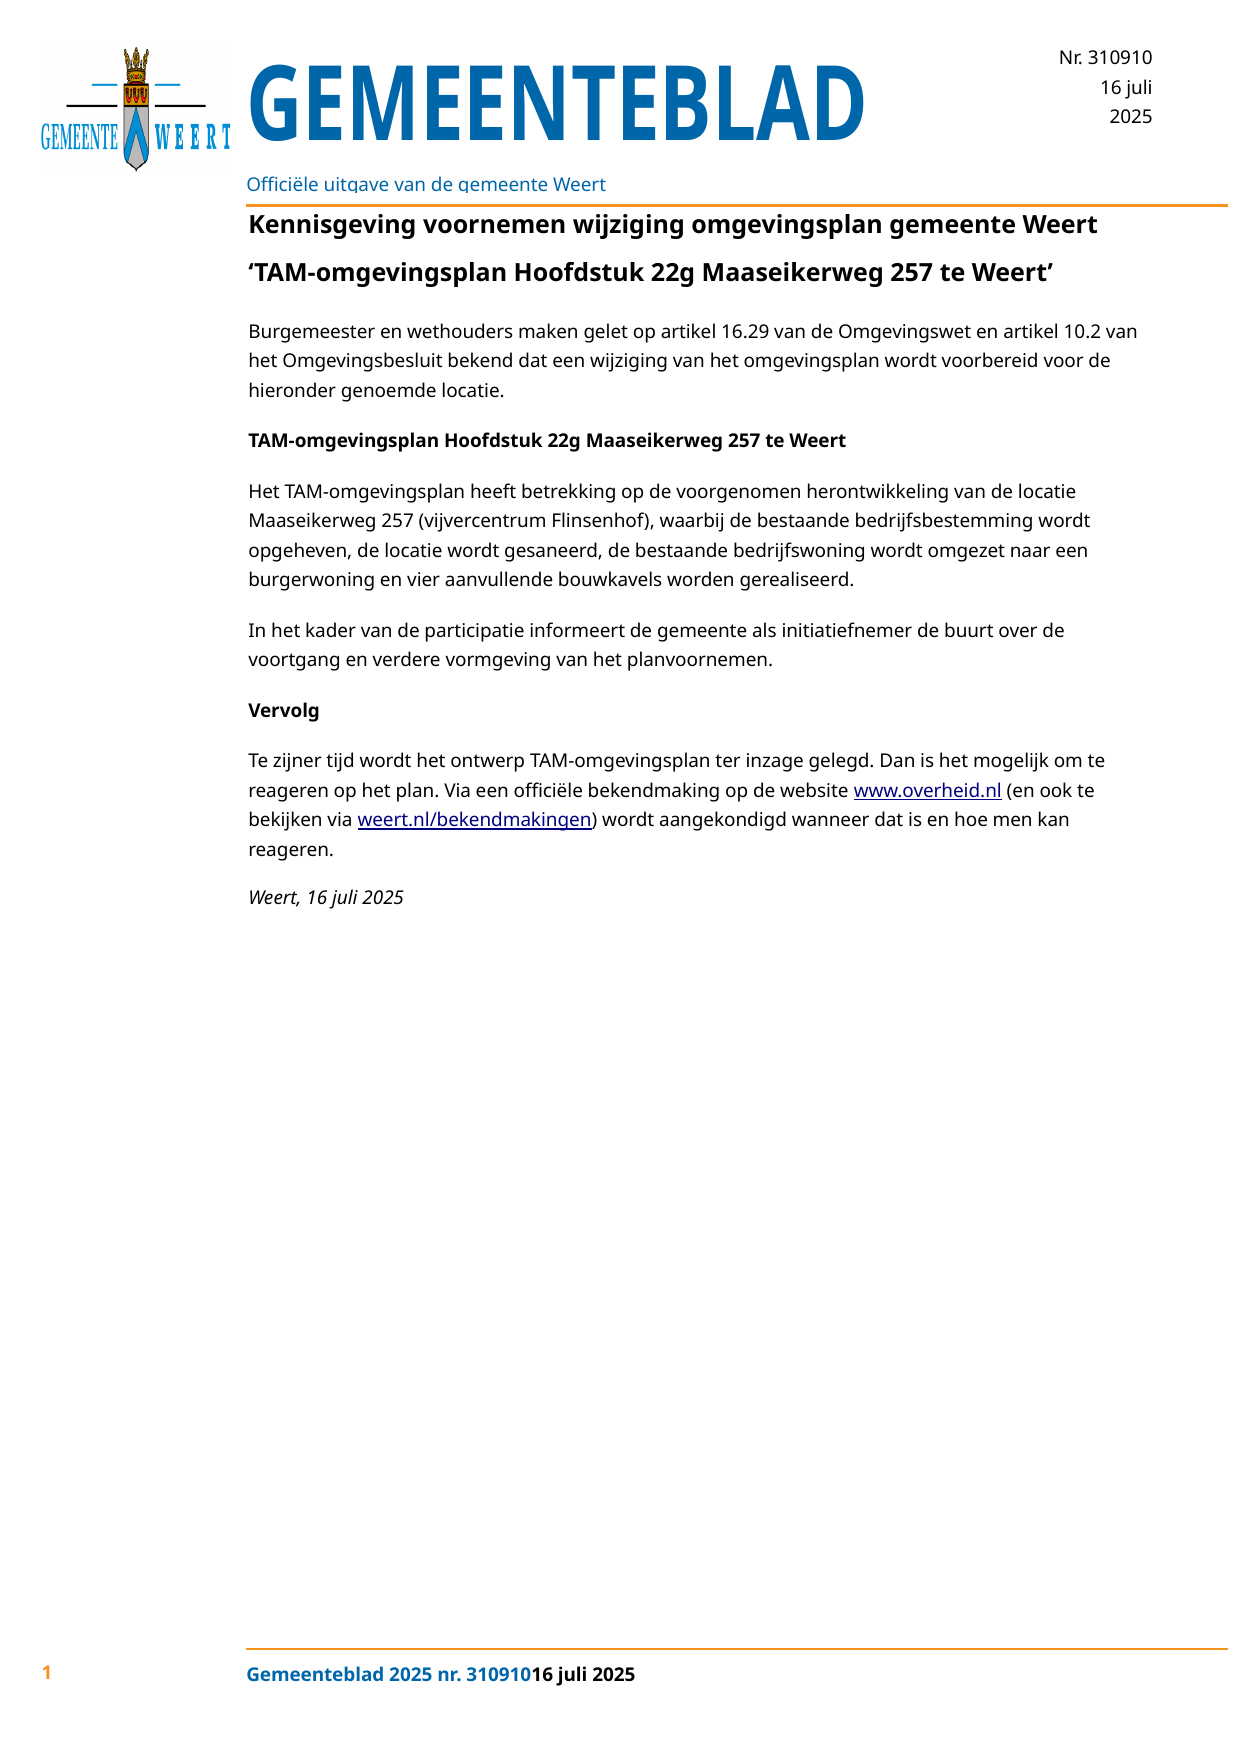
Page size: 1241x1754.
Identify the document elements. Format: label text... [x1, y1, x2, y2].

text Te zijner tijd wordt het ontwerp TAM-omgevingsplan ter inzage gelegd. Dan is het mogelijk om te reageren op het plan. Via een officiële bekendmaking op de website www.overheid.nl (en ook te bekijken via weert.nl/bekendmakingen) wordt aangekondigd wanneer dat is en hoe men kan reageren. [248, 747, 1152, 862]
text In het kader van de participatie informeert de gemeente als initiatiefnemer de buurt over de voortgang en verdere vormgeving van het planvoornemen. [248, 617, 1152, 672]
text Het TAM-omgevingsplan heeft betrekking op de voorgenomen herontwikkeling van de locatie Maaseikerweg 257 (vijvercentrum Flinsenhof), waarbij de bestaande bedrijfsbestemming wordt opgeheven, de locatie wordt gesaneerd, de bestaande bedrijfswoning wordt omgezet naar een burgerwoning en vier aanvullende bouwkavels worden gerealiseerd. [248, 478, 1152, 592]
text Weert, 16 juli 2025 [248, 884, 1152, 910]
text Burgemeester en wethouders maken gelet op artikel 16.29 van de Omgevingswet en artikel 10.2 van het Omgevingsbesluit bekend dat een wijziging van het omgevingsplan wordt voorbereid voor de hieronder genoemde locatie. [248, 318, 1152, 403]
text Kennisgeving voornemen wijziging omgevingsplan gemeente Weert ‘TAM-omgevingsplan Hoofdstuk 22g Maaseikerweg 257 te Weert’ [248, 207, 1152, 288]
text TAM-omgevingsplan Hoofdstuk 22g Maaseikerweg 257 te Weert [248, 427, 1152, 453]
picture [41, 47, 231, 172]
text Vervolg [248, 697, 1152, 723]
